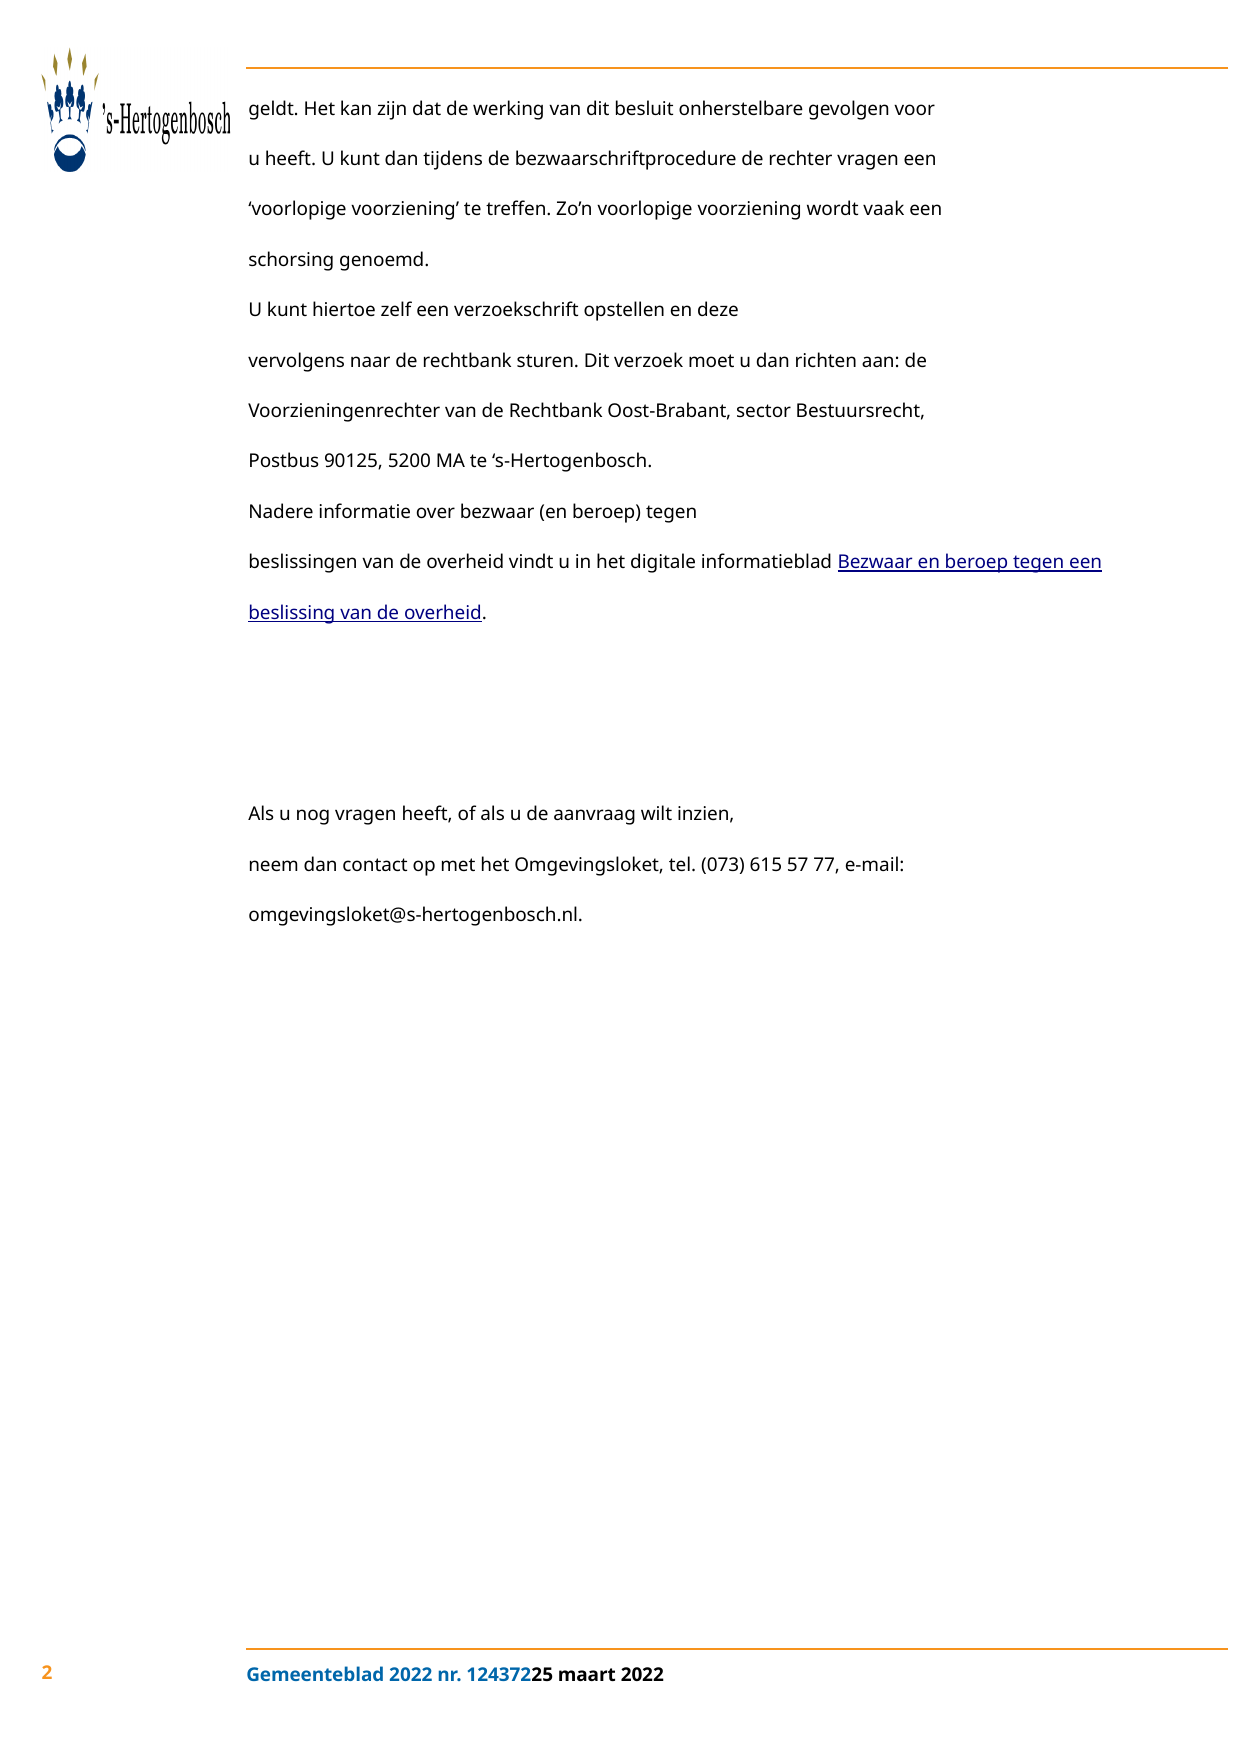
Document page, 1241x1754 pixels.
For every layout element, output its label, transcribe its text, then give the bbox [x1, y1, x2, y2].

text schorsing genoemd. [248, 246, 1152, 272]
text Nadere informatie over bezwaar (en beroep) tegen [248, 498, 1152, 524]
text vervolgens naar de rechtbank sturen. Dit verzoek moet u dan richten aan: de [248, 347, 1152, 373]
text ‘voorlopige voorziening’ te treffen. Zo’n voorlopige voorziening wordt vaak een [248, 196, 1152, 221]
text Als u nog vragen heeft, of als u de aanvraag wilt inzien, [248, 801, 1152, 826]
text geldt. Het kan zijn dat de werking van dit besluit onherstelbare gevolgen voor [248, 95, 1152, 121]
text U kunt hiertoe zelf een verzoekschrift opstellen en deze [248, 296, 1152, 322]
text Voorzieningenrechter van de Rechtbank Oost-Brabant, sector Bestuursrecht, [248, 397, 1152, 423]
text u heeft. U kunt dan tijdens de bezwaarschriftprocedure de rechter vragen een [248, 145, 1152, 171]
text beslissing van de overheid. [248, 599, 1152, 625]
text neem dan contact op met het Omgevingsloket, tel. (073) 615 57 77, e-mail: [248, 851, 1152, 877]
text Postbus 90125, 5200 MA te ‘s-Hertogenbosch. [248, 448, 1152, 473]
text omgevingsloket@s-hertogenbosch.nl. [248, 901, 1152, 927]
picture [41, 47, 231, 172]
text beslissingen van de overheid vindt u in het digitale informatieblad Bezwaar en beroep tegen een [248, 548, 1152, 574]
